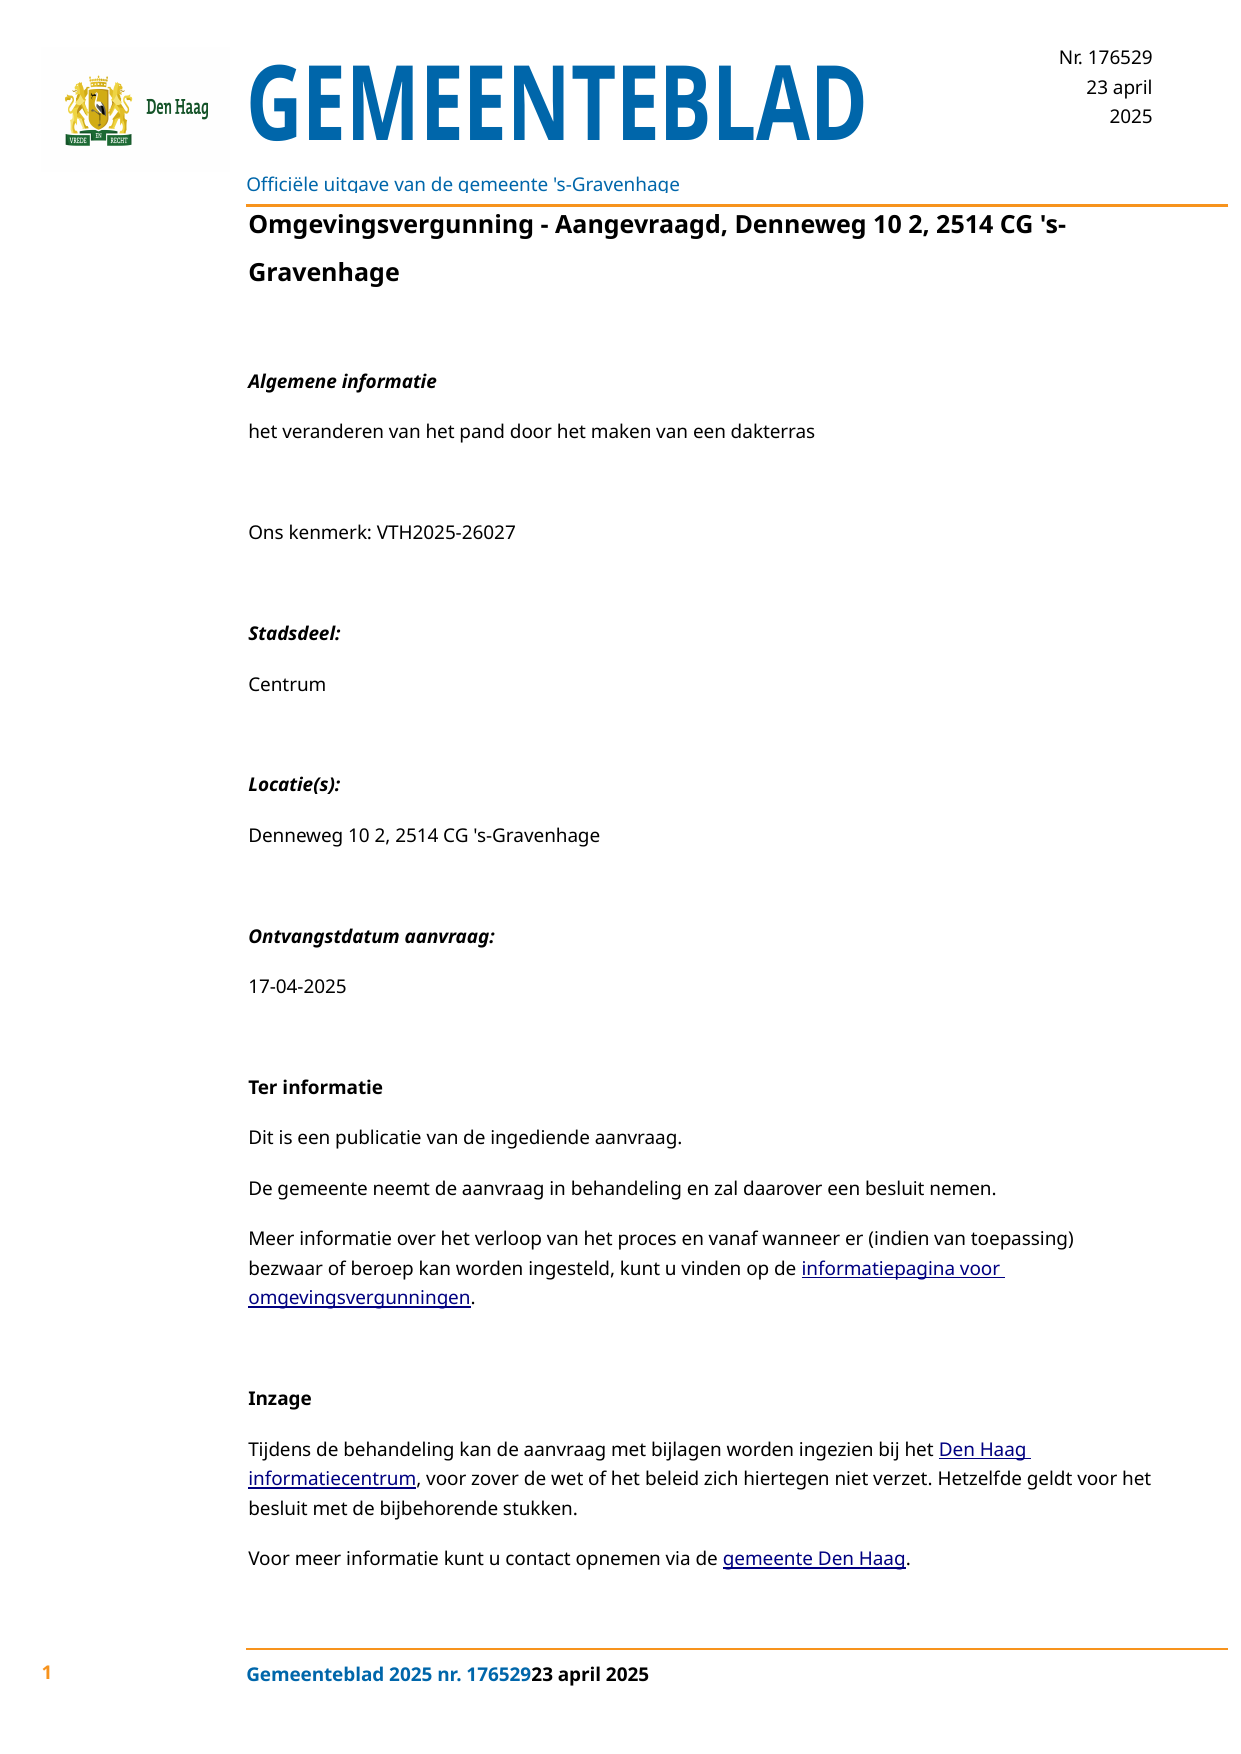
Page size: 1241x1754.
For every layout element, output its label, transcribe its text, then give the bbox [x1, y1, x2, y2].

picture [41, 47, 231, 172]
text Meer informatie over het verloop van het proces en vanaf wanneer er (indien van toepassing) bezwaar of beroep kan worden ingesteld, kunt u vinden op de informatiepagina voor omgevingsvergunningen. [248, 1225, 1152, 1310]
text Locatie(s): [248, 772, 1152, 797]
text Dit is een publicatie van de ingediende aanvraag. [248, 1124, 1152, 1150]
text Omgevingsvergunning - Aangevraagd, Denneweg 10 2, 2514 CG 's-Gravenhage [248, 207, 1152, 288]
text De gemeente neemt de aanvraag in behandeling en zal daarover een besluit nemen. [248, 1175, 1152, 1201]
text Voor meer informatie kunt u contact opnemen via de gemeente Den Haag. [248, 1545, 1152, 1571]
text Tijdens de behandeling kan de aanvraag met bijlagen worden ingezien bij het Den Haag informatiecentrum, voor zover de wet of het beleid zich hiertegen niet verzet. Hetzelfde geldt voor het besluit met de bijbehorende stukken. [248, 1436, 1152, 1521]
text Denneweg 10 2, 2514 CG 's-Gravenhage [248, 822, 1152, 848]
text Algemene informatie [248, 368, 1152, 394]
text Ons kenmerk: VTH2025-26027 [248, 519, 1152, 545]
text Ontvangstdatum aanvraag: [248, 923, 1152, 949]
text Stadsdeel: [248, 620, 1152, 646]
text 17-04-2025 [248, 973, 1152, 999]
text Ter informatie [248, 1074, 1152, 1100]
text Inzage [248, 1385, 1152, 1411]
text Centrum [248, 671, 1152, 697]
text het veranderen van het pand door het maken van een dakterras [248, 419, 1152, 444]
